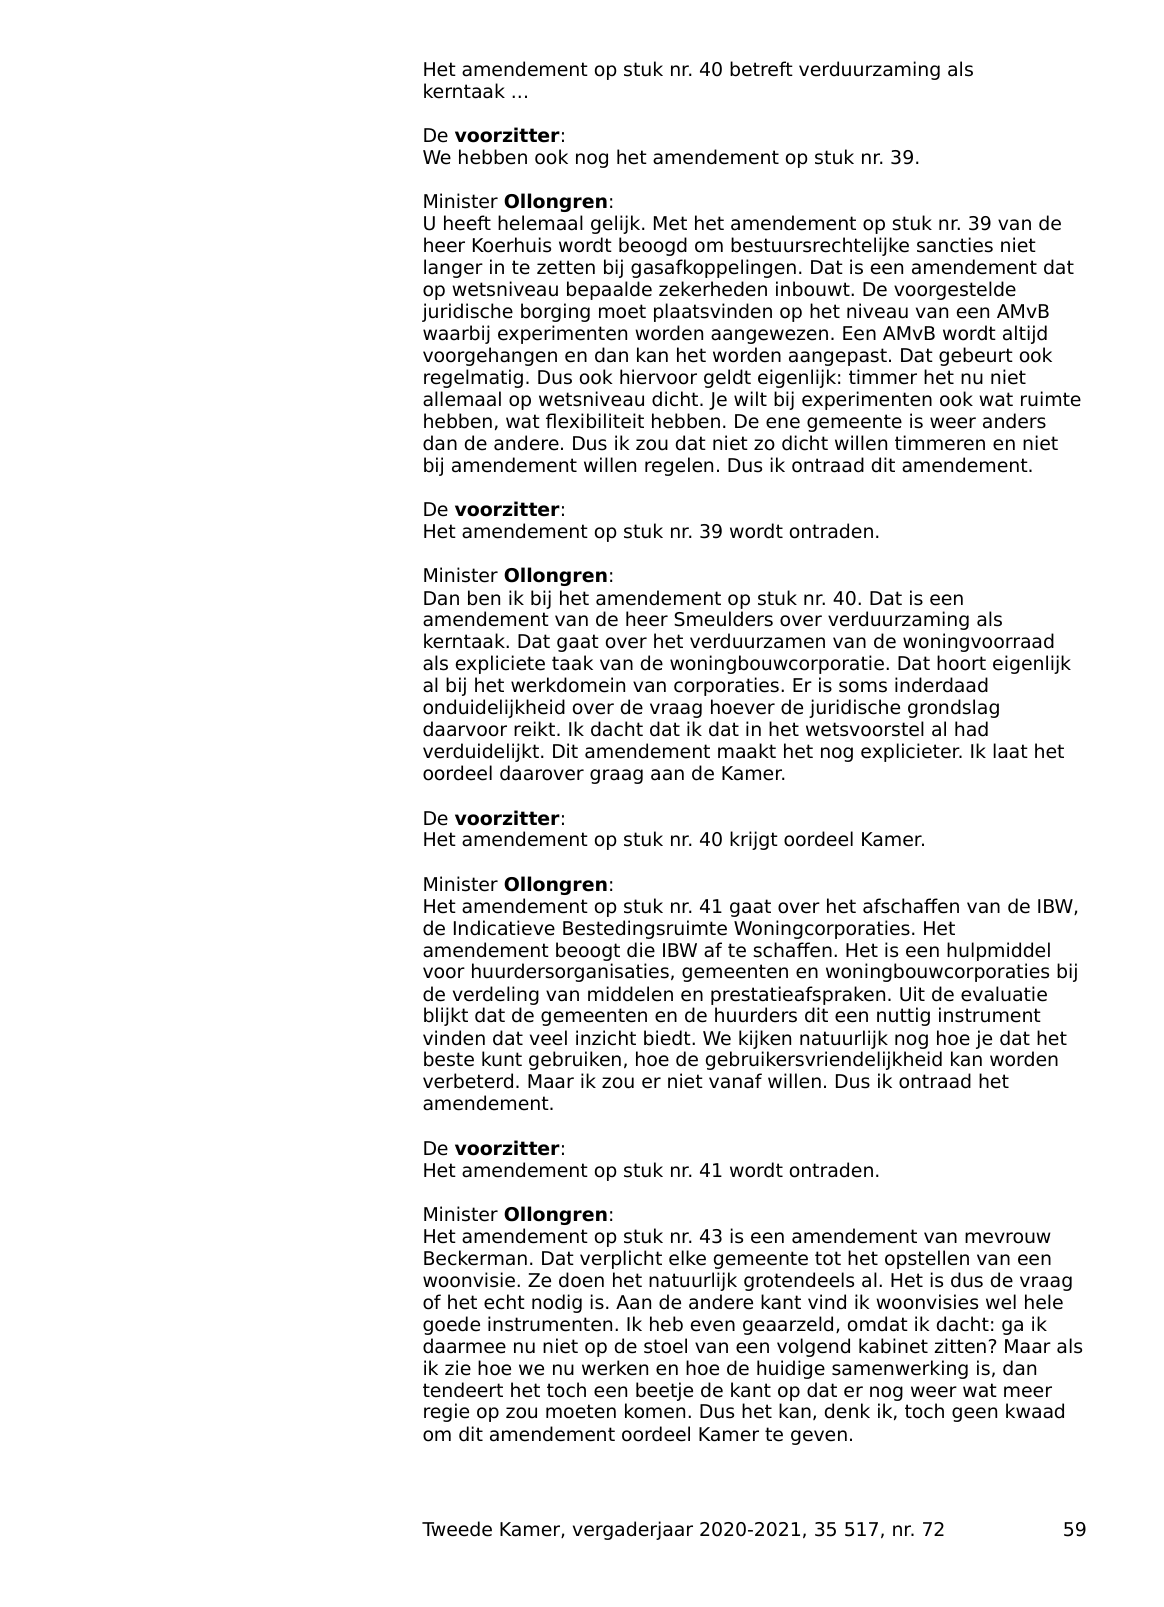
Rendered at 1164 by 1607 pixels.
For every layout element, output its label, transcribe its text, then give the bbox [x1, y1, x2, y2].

text Het amendement op stuk nr. 40 betreft verduurzaming als kerntaak ... [422, 59, 1087, 103]
text Minister Ollongren: [422, 191, 1087, 213]
text De voorzitter: [422, 499, 1087, 521]
text Het amendement op stuk nr. 41 gaat over het afschaffen van de IBW, de Indicatieve Bestedingsruimte Woningcorporaties. Het amendement beoogt die IBW af te schaffen. Het is een hulpmiddel voor huurdersorganisaties, gemeenten en woningbouwcorporaties bij de verdeling van middelen en prestatieafspraken. Uit de evaluatie blijkt dat de gemeenten en de huurders dit een nuttig instrument vinden dat veel inzicht biedt. We kijken natuurlijk nog hoe je dat het beste kunt gebruiken, hoe de gebruikersvriendelijkheid kan worden verbeterd. Maar ik zou er niet vanaf willen. Dus ik ontraad het amendement. [422, 896, 1087, 1115]
text De voorzitter: [422, 125, 1087, 147]
text Minister Ollongren: [422, 873, 1087, 896]
text Het amendement op stuk nr. 43 is een amendement van mevrouw Beckerman. Dat verplicht elke gemeente tot het opstellen van een woonvisie. Ze doen het natuurlijk grotendeels al. Het is dus de vraag of het echt nodig is. Aan de andere kant vind ik woonvisies wel hele goede instrumenten. Ik heb even geaarzeld, omdat ik dacht: ga ik daarmee nu niet op de stoel van een volgend kabinet zitten? Maar als ik zie hoe we nu werken en hoe de huidige samenwerking is, dan tendeert het toch een beetje de kant op dat er nog weer wat meer regie op zou moeten komen. Dus het kan, denk ik, toch geen kwaad om dit amendement oordeel Kamer te geven. [422, 1226, 1087, 1445]
text Het amendement op stuk nr. 39 wordt ontraden. [422, 521, 1087, 543]
text Het amendement op stuk nr. 41 wordt ontraden. [422, 1159, 1087, 1181]
text U heeft helemaal gelijk. Met het amendement op stuk nr. 39 van de heer Koerhuis wordt beoogd om bestuursrechtelijke sancties niet langer in te zetten bij gasafkoppelingen. Dat is een amendement dat op wetsniveau bepaalde zekerheden inbouwt. De voorgestelde juridische borging moet plaatsvinden op het niveau van een AMvB waarbij experimenten worden aangewezen. Een AMvB wordt altijd voorgehangen en dan kan het worden aangepast. Dat gebeurt ook regelmatig. Dus ook hiervoor geldt eigenlijk: timmer het nu niet allemaal op wetsniveau dicht. Je wilt bij experimenten ook wat ruimte hebben, wat flexibiliteit hebben. De ene gemeente is weer anders dan de andere. Dus ik zou dat niet zo dicht willen timmeren en niet bij amendement willen regelen. Dus ik ontraad dit amendement. [422, 213, 1087, 477]
text Minister Ollongren: [422, 565, 1087, 587]
text De voorzitter: [422, 807, 1087, 829]
text Minister Ollongren: [422, 1204, 1087, 1226]
text De voorzitter: [422, 1137, 1087, 1159]
text We hebben ook nog het amendement op stuk nr. 39. [422, 147, 1087, 169]
text Het amendement op stuk nr. 40 krijgt oordeel Kamer. [422, 829, 1087, 851]
text Dan ben ik bij het amendement op stuk nr. 40. Dat is een amendement van de heer Smeulders over verduurzaming als kerntaak. Dat gaat over het verduurzamen van de woningvoorraad als expliciete taak van de woningbouwcorporatie. Dat hoort eigenlijk al bij het werkdomein van corporaties. Er is soms inderdaad onduidelijkheid over de vraag hoever de juridische grondslag daarvoor reikt. Ik dacht dat ik dat in het wetsvoorstel al had verduidelijkt. Dit amendement maakt het nog explicieter. Ik laat het oordeel daarover graag aan de Kamer. [422, 587, 1087, 785]
